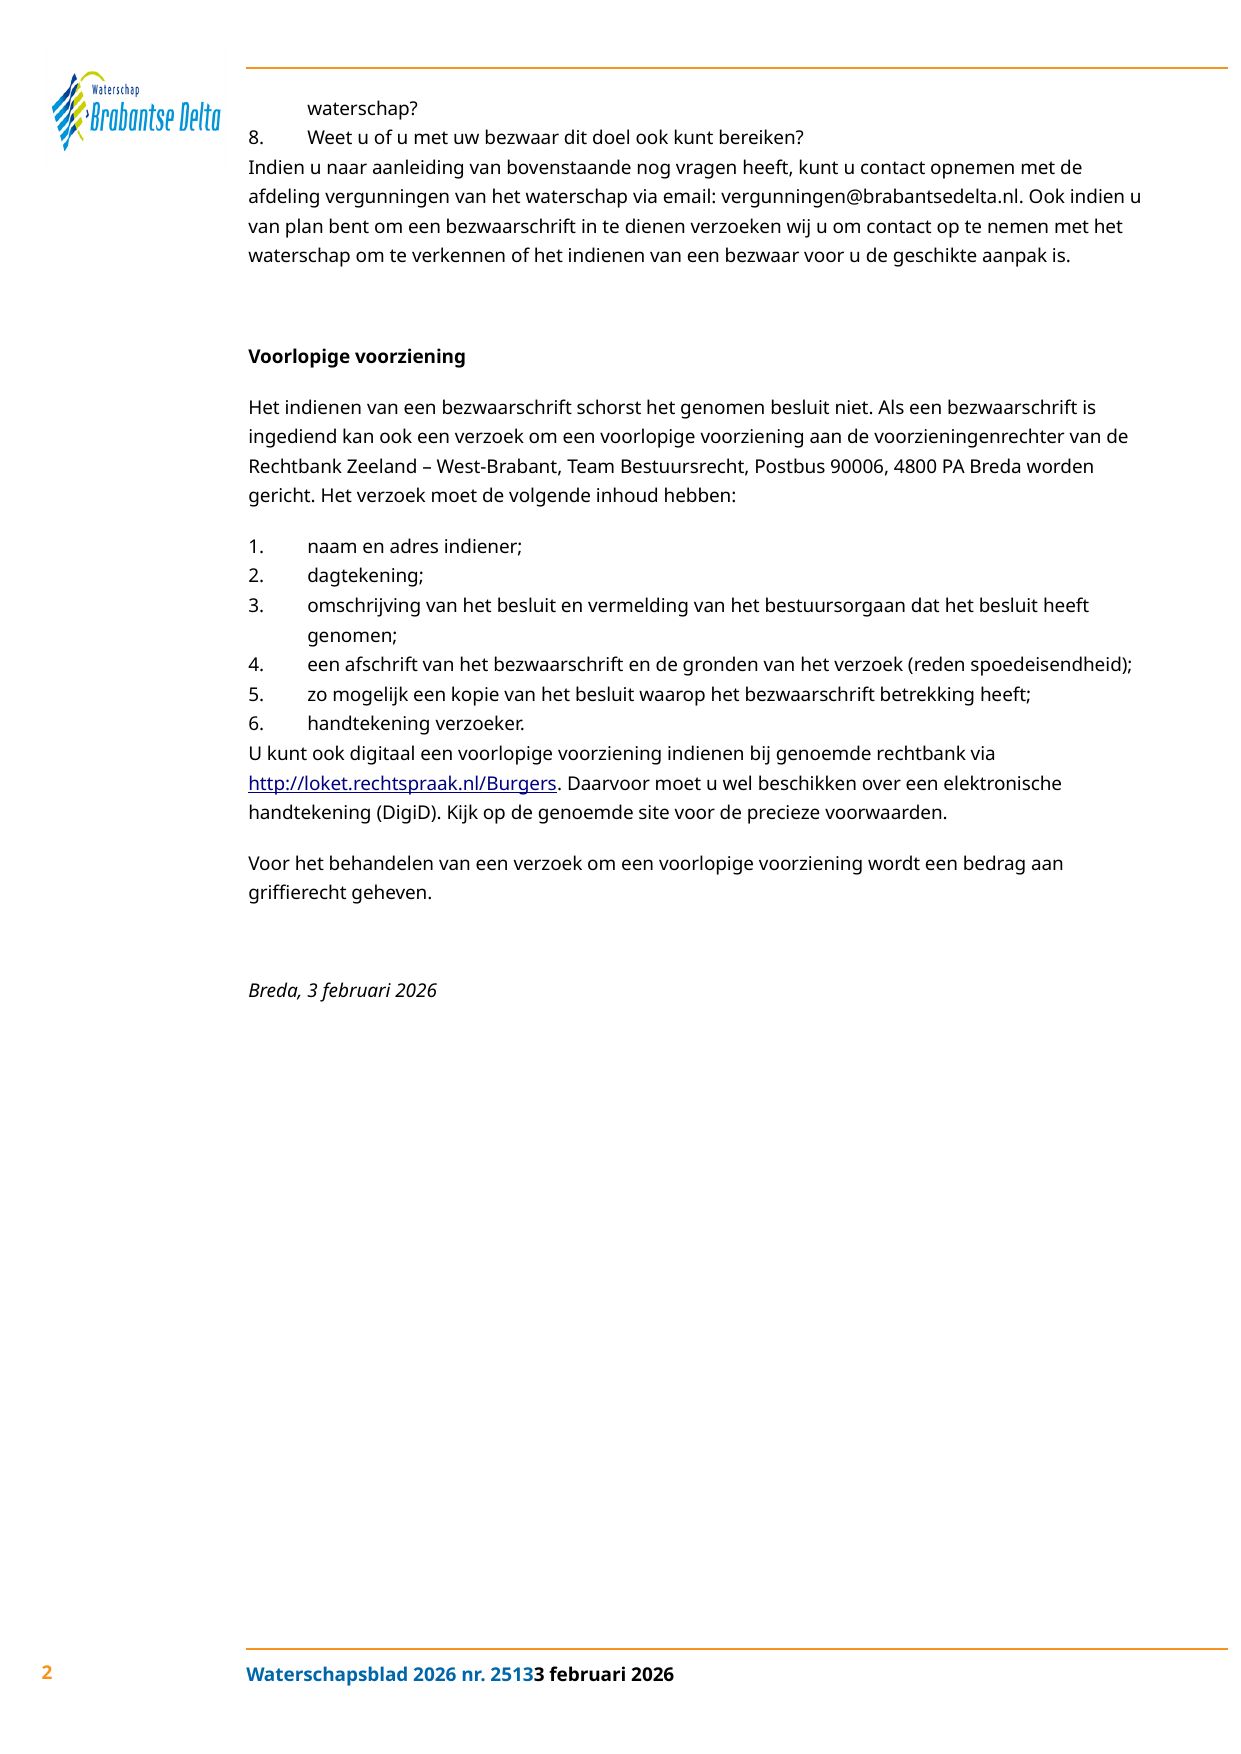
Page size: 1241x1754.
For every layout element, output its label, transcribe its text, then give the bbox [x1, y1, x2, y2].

list naam en adres indiener; [248, 533, 1152, 559]
list omschrijving van het besluit en vermelding van het bestuursorgaan dat het besluit heeft genomen; [248, 592, 1152, 648]
text Indien u naar aanleiding van bovenstaande nog vragen heeft, kunt u contact opnemen met de afdeling vergunningen van het waterschap via email: vergunningen@brabantsedelta.nl. Ook indien u van plan bent om een bezwaarschrift in te dienen verzoeken wij u om contact op te nemen met het waterschap om te verkennen of het indienen van een bezwaar voor u de geschikte aanpak is. [248, 154, 1152, 268]
text Voor het behandelen van een verzoek om een voorlopige voorziening wordt een bedrag aan griffierecht geheven. [248, 850, 1152, 905]
text Voorlopige voorziening [248, 343, 1152, 369]
picture [41, 47, 231, 172]
text U kunt ook digitaal een voorlopige voorziening indienen bij genoemde rechtbank via http://loket.rechtspraak.nl/Burgers. Daarvoor moet u wel beschikken over een elektronische handtekening (DigiD). Kijk op de genoemde site voor de precieze voorwaarden. [248, 740, 1152, 825]
text Het indienen van een bezwaarschrift schorst het genomen besluit niet. Als een bezwaarschrift is ingediend kan ook een verzoek om een voorlopige voorziening aan de voorzieningenrechter van de Rechtbank Zeeland – West-Brabant, Team Bestuursrecht, Postbus 90006, 4800 PA Breda worden gericht. Het verzoek moet de volgende inhoud hebben: [248, 394, 1152, 508]
list waterschap? [248, 95, 1152, 121]
list handtekening verzoeker. [248, 711, 1152, 736]
list Weet u of u met uw bezwaar dit doel ook kunt bereiken? [248, 124, 1152, 150]
list dagtekening; [248, 563, 1152, 588]
text Breda, 3 februari 2026 [248, 978, 1152, 1003]
list een afschrift van het bezwaarschrift en de gronden van het verzoek (reden spoedeisendheid); [248, 651, 1152, 677]
list zo mogelijk een kopie van het besluit waarop het bezwaarschrift betrekking heeft; [248, 681, 1152, 707]
